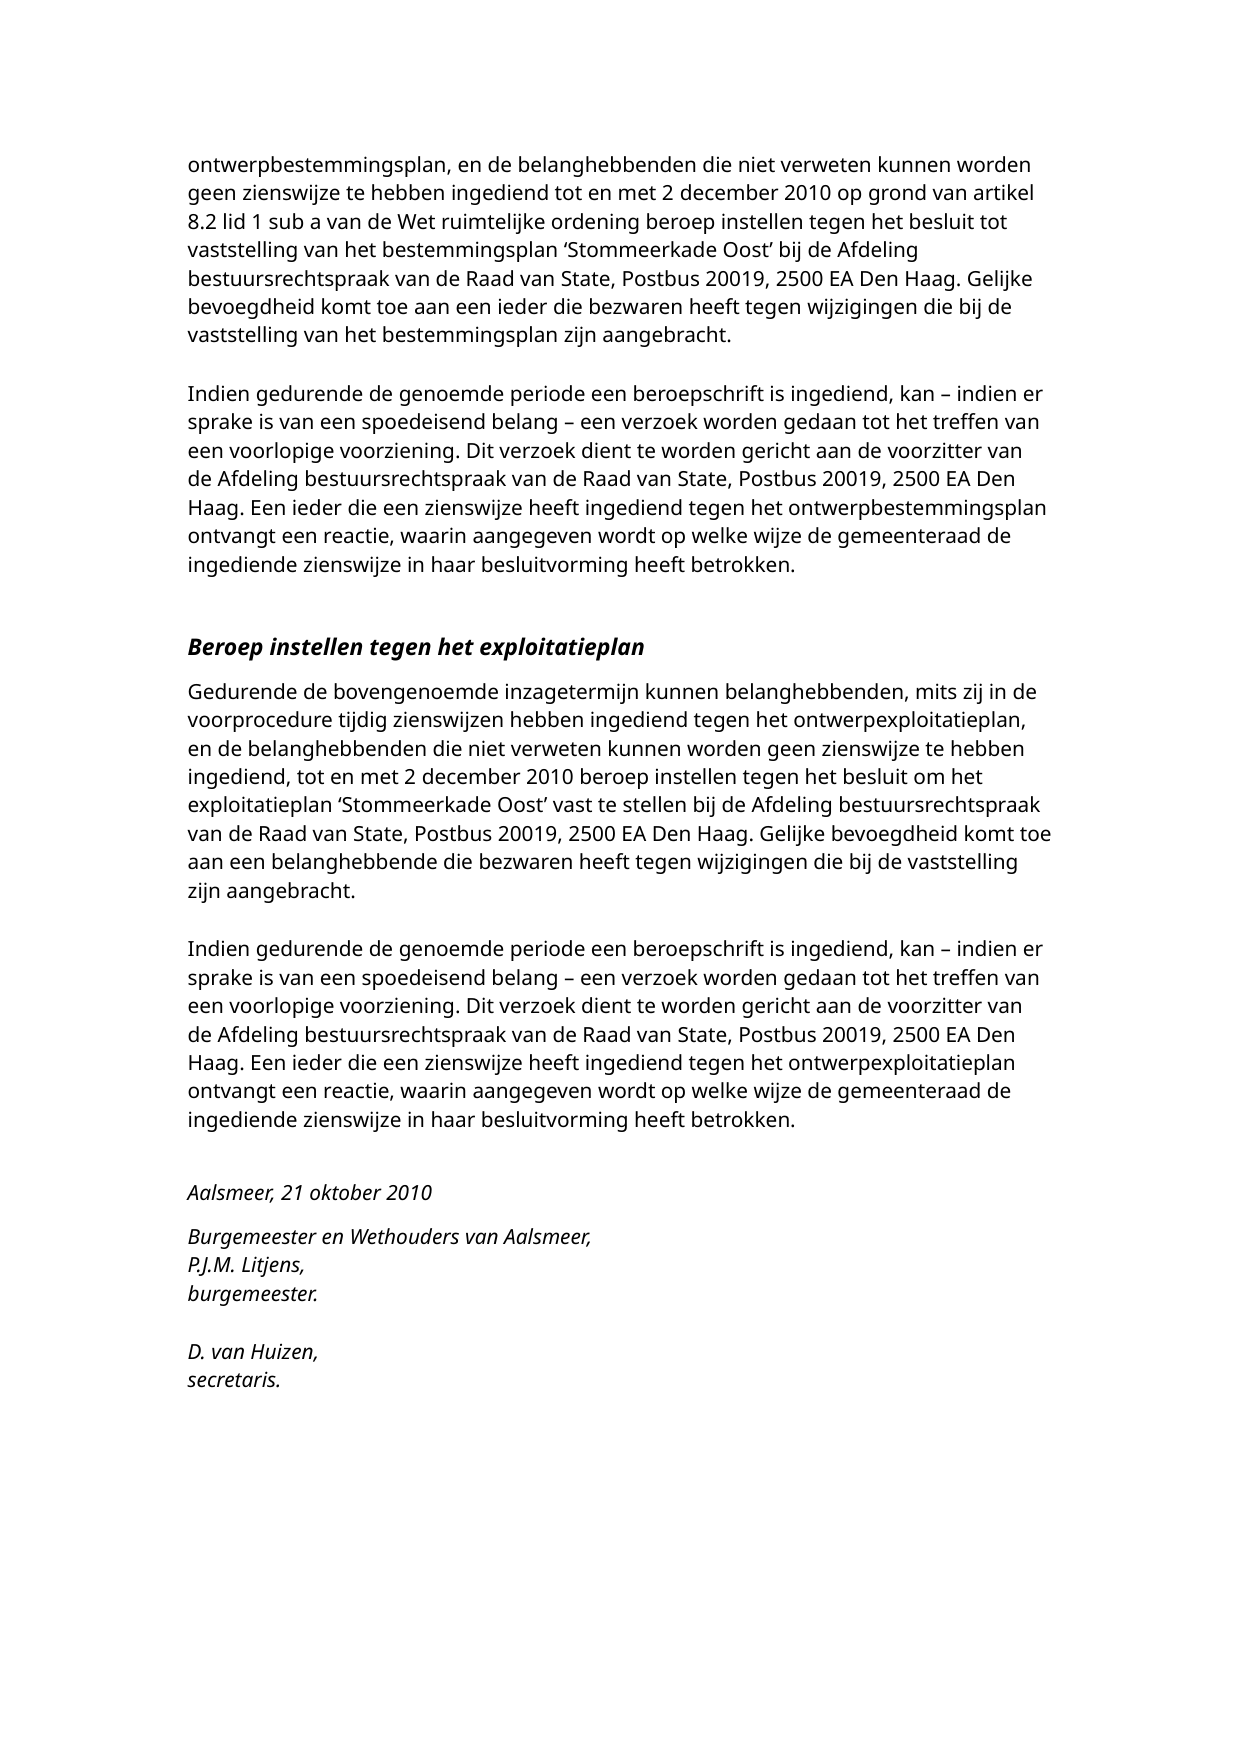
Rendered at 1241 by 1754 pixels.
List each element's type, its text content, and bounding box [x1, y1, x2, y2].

text burgemeester. [187, 1279, 1053, 1307]
text Indien gedurende de genoemde periode een beroepschrift is ingediend, kan – indien er sprake is van een spoedeisend belang – een verzoek worden gedaan tot het treffen van een voorlopige voorziening. Dit verzoek dient te worden gericht aan de voorzitter van de Afdeling bestuursrechtspraak van de Raad van State, Postbus 20019, 2500 EA Den Haag. Een ieder die een zienswijze heeft ingediend tegen het ontwerpexploitatieplan ontvangt een reactie, waarin aangegeven wordt op welke wijze de gemeenteraad de ingediende zienswijze in haar besluitvorming heeft betrokken. [187, 934, 1053, 1133]
text Gedurende de bovengenoemde inzagetermijn kunnen belanghebbenden, mits zij in de voorprocedure tijdig zienswijzen hebben ingediend tegen het ontwerpexploitatieplan, en de belanghebbenden die niet verweten kunnen worden geen zienswijze te hebben ingediend, tot en met 2 december 2010 beroep instellen tegen het besluit om het exploitatieplan ‘Stommeerkade Oost’ vast te stellen bij de Afdeling bestuursrechtspraak van de Raad van State, Postbus 20019, 2500 EA Den Haag. Gelijke bevoegdheid komt toe aan een belanghebbende die bezwaren heeft tegen wijzigingen die bij de vaststelling zijn aangebracht. [187, 677, 1053, 904]
text Burgemeester en Wethouders van Aalsmeer, [187, 1222, 1053, 1250]
subtitle Beroep instellen tegen het exploitatieplan [187, 631, 1053, 662]
text P.J.M. Litjens, [187, 1250, 1053, 1279]
text Indien gedurende de genoemde periode een beroepschrift is ingediend, kan – indien er sprake is van een spoedeisend belang – een verzoek worden gedaan tot het treffen van een voorlopige voorziening. Dit verzoek dient te worden gericht aan de voorzitter van de Afdeling bestuursrechtspraak van de Raad van State, Postbus 20019, 2500 EA Den Haag. Een ieder die een zienswijze heeft ingediend tegen het ontwerpbestemmingsplan ontvangt een reactie, waarin aangegeven wordt op welke wijze de gemeenteraad de ingediende zienswijze in haar besluitvorming heeft betrokken. [187, 379, 1053, 578]
text D. van Huizen, [187, 1337, 1053, 1366]
text secretaris. [187, 1366, 1053, 1394]
text Aalsmeer, 21 oktober 2010 [187, 1178, 1053, 1207]
text ontwerpbestemmingsplan, en de belanghebbenden die niet verweten kunnen worden geen zienswijze te hebben ingediend tot en met 2 december 2010 op grond van artikel 8.2 lid 1 sub a van de Wet ruimtelijke ordening beroep instellen tegen het besluit tot vaststelling van het bestemmingsplan ‘Stommeerkade Oost’ bij de Afdeling bestuursrechtspraak van de Raad van State, Postbus 20019, 2500 EA Den Haag. Gelijke bevoegdheid komt toe aan een ieder die bezwaren heeft tegen wijzigingen die bij de vaststelling van het bestemmingsplan zijn aangebracht. [187, 150, 1053, 349]
